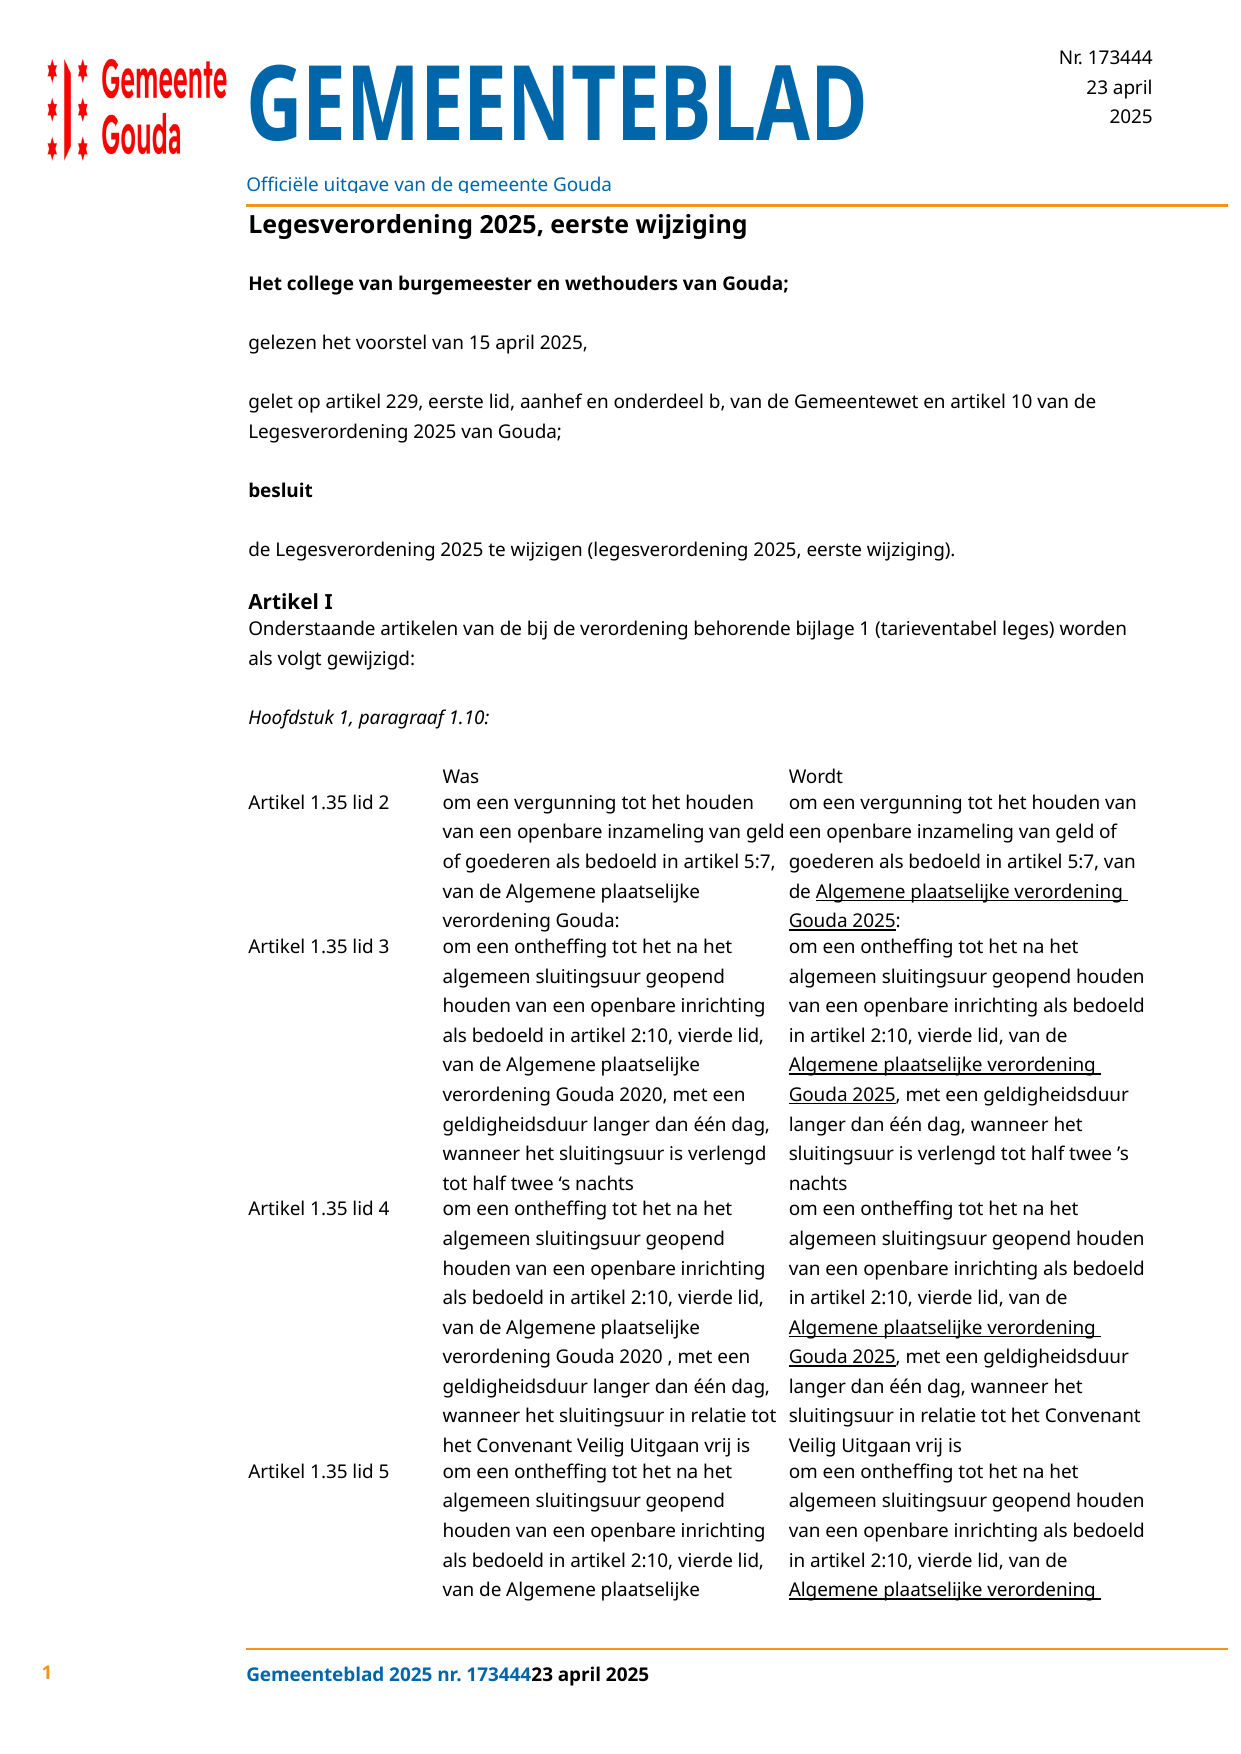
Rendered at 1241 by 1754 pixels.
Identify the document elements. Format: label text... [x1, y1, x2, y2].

text Legesverordening 2025, eerste wijziging [248, 207, 1152, 241]
text Het college van burgemeester en wethouders van Gouda; [248, 270, 1152, 296]
table_header [248, 764, 442, 789]
table_cell om een ontheffing tot het na het algemeen sluitingsuur geopend houden van een openbare inrichting als bedoeld in artikel 2:10, vierde lid, van de Algemene plaatselijke verordening Gouda 2025, met een geldigheidsduur langer dan één dag, wanneer het sluitingsuur in relatie tot het Convenant Veilig Uitgaan vrij is [789, 1196, 1152, 1458]
text Hoofdstuk 1, paragraaf 1.10: [248, 704, 1152, 730]
table_header Wordt [789, 764, 1152, 789]
table_cell Artikel 1.35 lid 2 [248, 789, 442, 933]
table_cell Artikel 1.35 lid 4 [248, 1196, 442, 1458]
table_cell om een ontheffing tot het na het algemeen sluitingsuur geopend houden van een openbare inrichting als bedoeld in artikel 2:10, vierde lid, van de Algemene plaatselijke [442, 1458, 788, 1602]
table_header Was [442, 764, 788, 789]
table_cell om een ontheffing tot het na het algemeen sluitingsuur geopend houden van een openbare inrichting als bedoeld in artikel 2:10, vierde lid, van de Algemene plaatselijke verordening Gouda 2020, met een geldigheidsduur langer dan één dag, wanneer het sluitingsuur is verlengd tot half twee ‘s nachts [442, 933, 788, 1196]
text de Legesverordening 2025 te wijzigen (legesverordening 2025, eerste wijziging). [248, 537, 1152, 562]
table_cell om een vergunning tot het houden van een openbare inzameling van geld of goederen als bedoeld in artikel 5:7, van de Algemene plaatselijke verordening Gouda 2025: [789, 789, 1152, 933]
table_cell Artikel 1.35 lid 3 [248, 933, 442, 1196]
text gelet op artikel 229, eerste lid, aanhef en onderdeel b, van de Gemeentewet en artikel 10 van de Legesverordening 2025 van Gouda; [248, 389, 1152, 444]
table_cell om een ontheffing tot het na het algemeen sluitingsuur geopend houden van een openbare inrichting als bedoeld in artikel 2:10, vierde lid, van de Algemene plaatselijke verordening [789, 1458, 1152, 1602]
text besluit [248, 477, 1152, 503]
table_cell om een ontheffing tot het na het algemeen sluitingsuur geopend houden van een openbare inrichting als bedoeld in artikel 2:10, vierde lid, van de Algemene plaatselijke verordening Gouda 2020 , met een geldigheidsduur langer dan één dag, wanneer het sluitingsuur in relatie tot het Convenant Veilig Uitgaan vrij is [442, 1196, 788, 1458]
text Artikel I [248, 587, 1152, 615]
table_cell om een vergunning tot het houden van een openbare inzameling van geld of goederen als bedoeld in artikel 5:7, van de Algemene plaatselijke verordening Gouda: [442, 789, 788, 933]
text Onderstaande artikelen van de bij de verordening behorende bijlage 1 (tarieventabel leges) worden als volgt gewijzigd: [248, 615, 1152, 671]
table_cell Artikel 1.35 lid 5 [248, 1458, 442, 1602]
text gelezen het voorstel van 15 april 2025, [248, 329, 1152, 355]
picture [41, 47, 231, 172]
table_cell om een ontheffing tot het na het algemeen sluitingsuur geopend houden van een openbare inrichting als bedoeld in artikel 2:10, vierde lid, van de Algemene plaatselijke verordening Gouda 2025, met een geldigheidsduur langer dan één dag, wanneer het sluitingsuur is verlengd tot half twee ’s nachts [789, 933, 1152, 1196]
